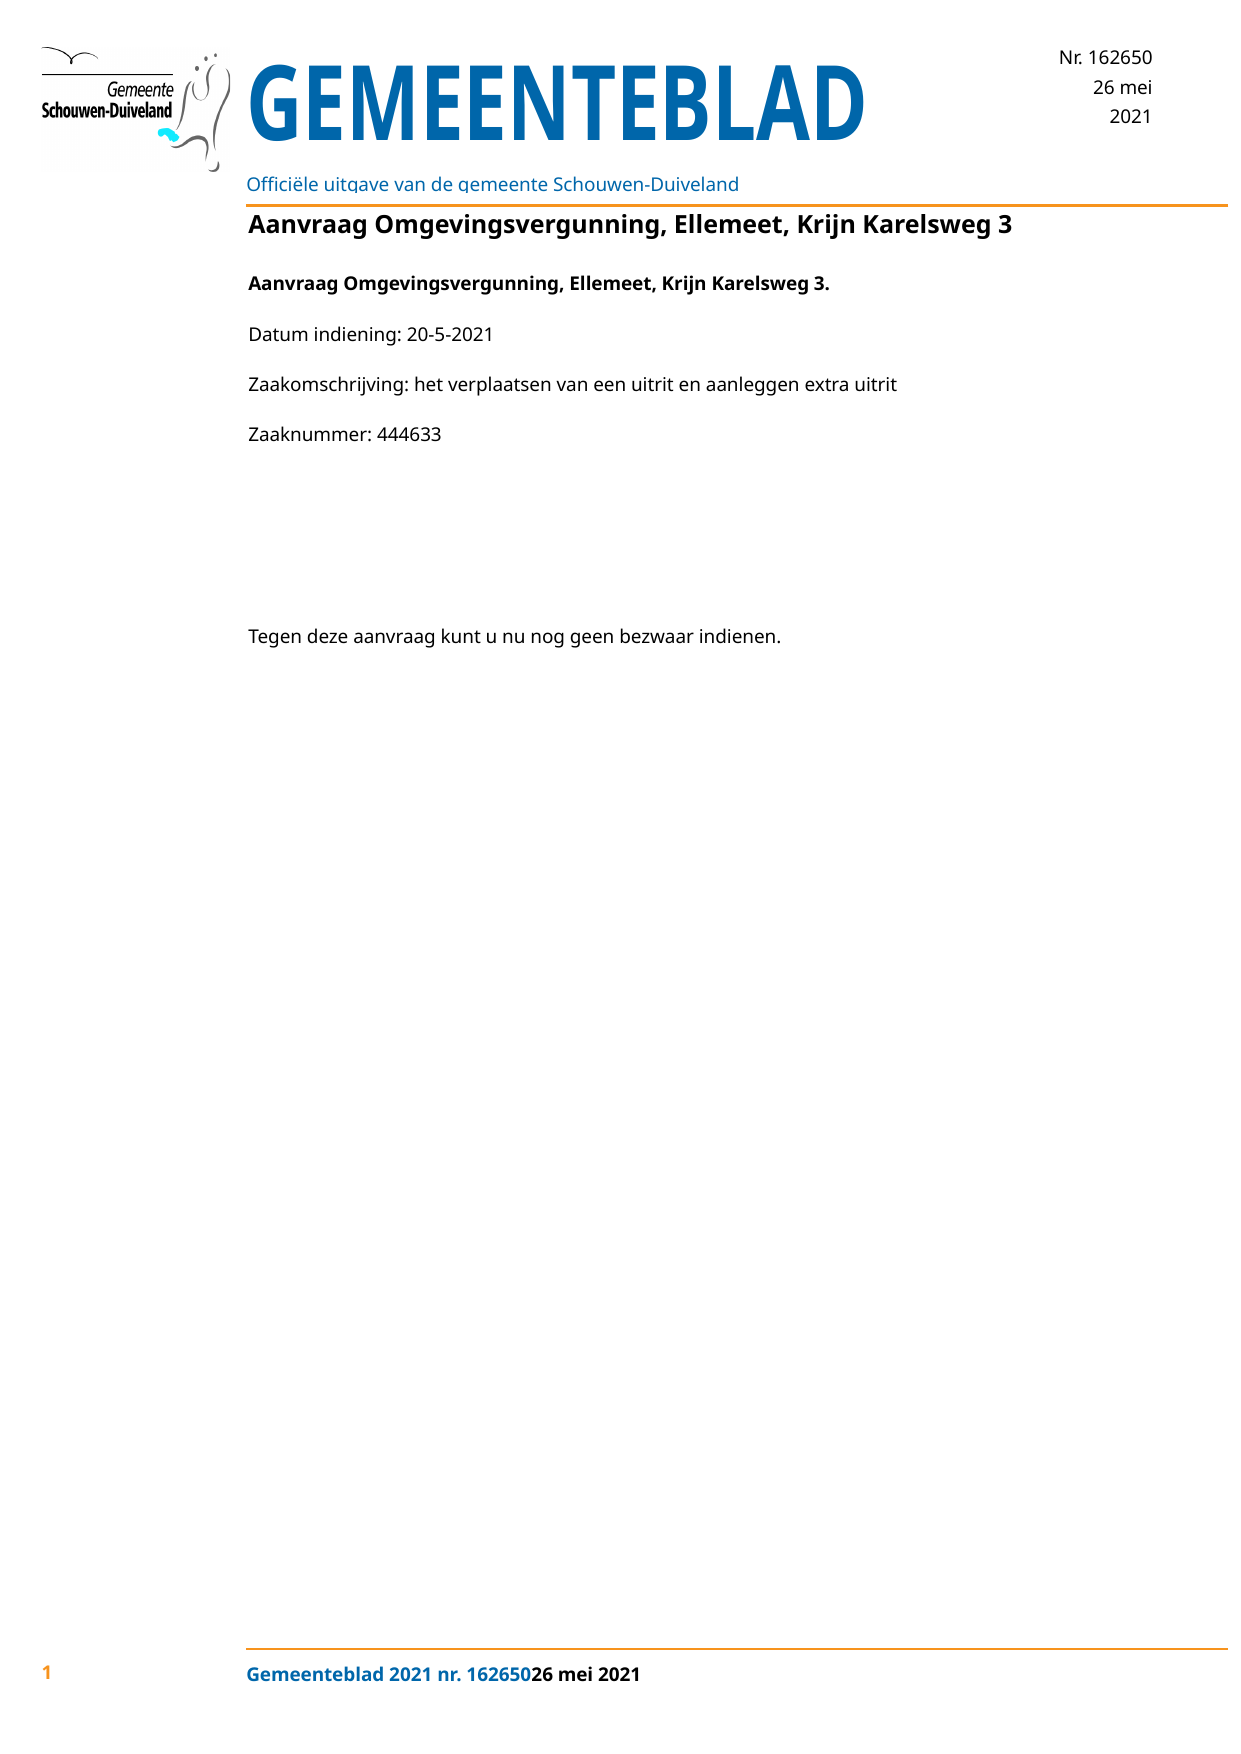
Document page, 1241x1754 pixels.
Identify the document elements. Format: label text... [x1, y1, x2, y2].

text Aanvraag Omgevingsvergunning, Ellemeet, Krijn Karelsweg 3 [248, 207, 1152, 241]
text Datum indiening: 20-5-2021 [248, 321, 1152, 346]
text Zaakomschrijving: het verplaatsen van een uitrit en aanleggen extra uitrit [248, 371, 1152, 397]
text Aanvraag Omgevingsvergunning, Ellemeet, Krijn Karelsweg 3. [248, 270, 1152, 296]
picture [41, 47, 231, 172]
text Zaaknummer: 444633 [248, 422, 1152, 447]
text Tegen deze aanvraag kunt u nu nog geen bezwaar indienen. [248, 623, 1152, 649]
